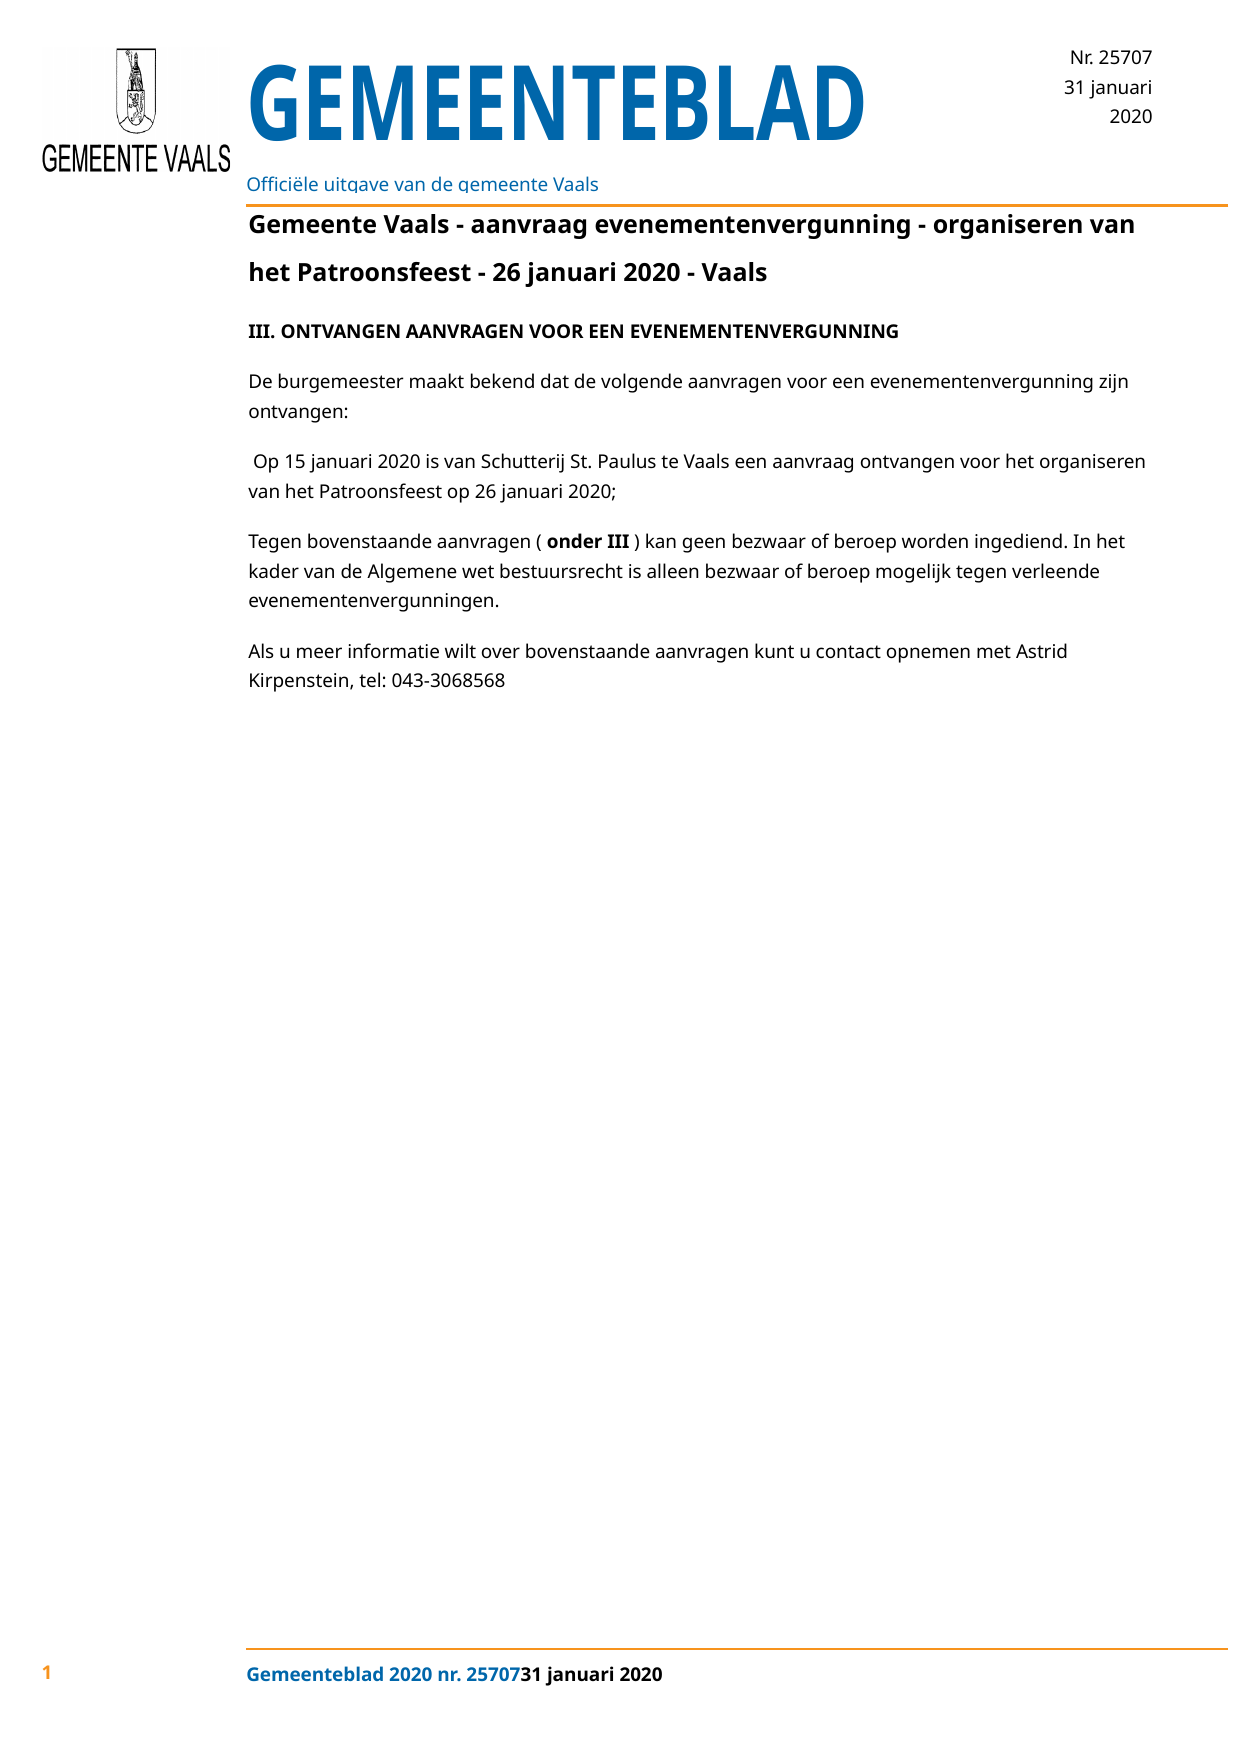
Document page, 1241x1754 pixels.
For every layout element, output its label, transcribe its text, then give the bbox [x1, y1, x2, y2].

text Gemeente Vaals - aanvraag evenementenvergunning - organiseren van het Patroonsfeest - 26 januari 2020 - Vaals [248, 207, 1152, 288]
text Tegen bovenstaande aanvragen ( onder III ) kan geen bezwaar of beroep worden ingediend. In het kader van de Algemene wet bestuursrecht is alleen bezwaar of beroep mogelijk tegen verleende evenementenvergunningen. [248, 528, 1152, 613]
text De burgemeester maakt bekend dat de volgende aanvragen voor een evenementenvergunning zijn ontvangen: [248, 368, 1152, 424]
text Als u meer informatie wilt over bovenstaande aanvragen kunt u contact opnemen met Astrid Kirpenstein, tel: 043-3068568 [248, 638, 1152, 693]
text Op 15 januari 2020 is van Schutterij St. Paulus te Vaals een aanvraag ontvangen voor het organiseren van het Patroonsfeest op 26 januari 2020; [248, 448, 1152, 504]
picture [41, 47, 231, 172]
text III. ONTVANGEN AANVRAGEN VOOR EEN EVENEMENTENVERGUNNING [248, 318, 1152, 344]
